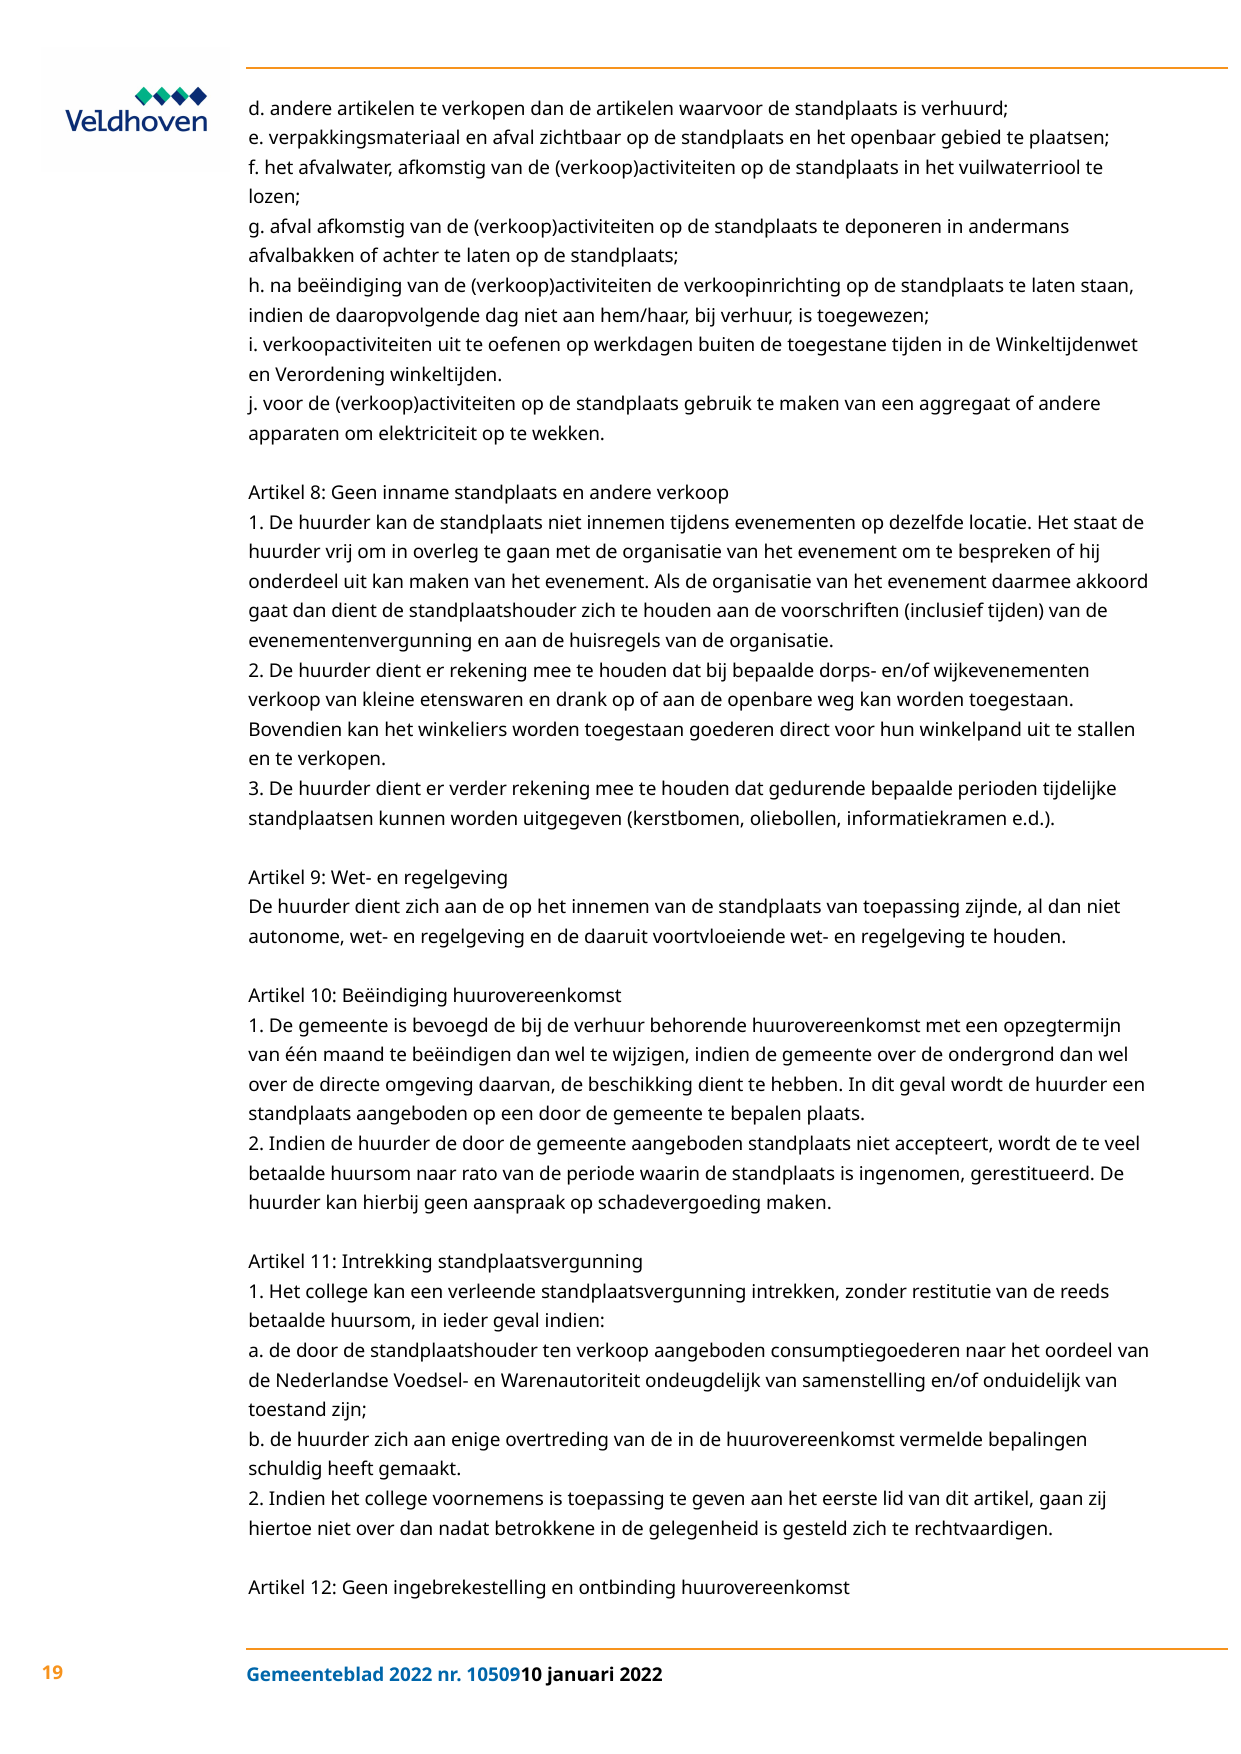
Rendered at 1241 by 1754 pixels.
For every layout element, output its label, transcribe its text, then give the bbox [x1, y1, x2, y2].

text e. verpakkingsmateriaal en afval zichtbaar op de standplaats en het openbaar gebied te plaatsen; [248, 124, 1152, 150]
text 1. De huurder kan de standplaats niet innemen tijdens evenementen op dezelfde locatie. Het staat de huurder vrij om in overleg te gaan met de organisatie van het evenement om te bespreken of hij onderdeel uit kan maken van het evenement. Als de organisatie van het evenement daarmee akkoord gaat dan dient de standplaatshouder zich te houden aan de voorschriften (inclusief tijden) van de evenementenvergunning en aan de huisregels van de organisatie. [248, 509, 1152, 653]
text Artikel 10: Beëindiging huurovereenkomst [248, 982, 1152, 1008]
text g. afval afkomstig van de (verkoop)activiteiten op de standplaats te deponeren in andermans afvalbakken of achter te laten op de standplaats; [248, 213, 1152, 268]
text Artikel 11: Intrekking standplaatsvergunning [248, 1248, 1152, 1274]
text Artikel 8: Geen inname standplaats en andere verkoop [248, 479, 1152, 505]
text j. voor de (verkoop)activiteiten op de standplaats gebruik te maken van een aggregaat of andere apparaten om elektriciteit op te wekken. [248, 391, 1152, 446]
text 1. De gemeente is bevoegd de bij de verhuur behorende huurovereenkomst met een opzegtermijn van één maand te beëindigen dan wel te wijzigen, indien de gemeente over de ondergrond dan wel over de directe omgeving daarvan, de beschikking dient te hebben. In dit geval wordt de huurder een standplaats aangeboden op een door de gemeente te bepalen plaats. [248, 1012, 1152, 1126]
text f. het afvalwater, afkomstig van de (verkoop)activiteiten op de standplaats in het vuilwaterriool te lozen; [248, 154, 1152, 209]
text i. verkoopactiviteiten uit te oefenen op werkdagen buiten de toegestane tijden in de Winkeltijdenwet en Verordening winkeltijden. [248, 331, 1152, 387]
text h. na beëindiging van de (verkoop)activiteiten de verkoopinrichting op de standplaats te laten staan, indien de daaropvolgende dag niet aan hem/haar, bij verhuur, is toegewezen; [248, 272, 1152, 328]
text 1. Het college kan een verleende standplaatsvergunning intrekken, zonder restitutie van de reeds betaalde huursom, in ieder geval indien: [248, 1278, 1152, 1333]
text De huurder dient zich aan de op het innemen van de standplaats van toepassing zijnde, al dan niet autonome, wet- en regelgeving en de daaruit voortvloeiende wet- en regelgeving te houden. [248, 893, 1152, 949]
text 2. Indien de huurder de door de gemeente aangeboden standplaats niet accepteert, wordt de te veel betaalde huursom naar rato van de periode waarin de standplaats is ingenomen, gerestitueerd. De huurder kan hierbij geen aanspraak op schadevergoeding maken. [248, 1130, 1152, 1215]
text 2. De huurder dient er rekening mee te houden dat bij bepaalde dorps- en/of wijkevenementen verkoop van kleine etenswaren en drank op of aan de openbare weg kan worden toegestaan. Bovendien kan het winkeliers worden toegestaan goederen direct voor hun winkelpand uit te stallen en te verkopen. [248, 657, 1152, 771]
text d. andere artikelen te verkopen dan de artikelen waarvoor de standplaats is verhuurd; [248, 95, 1152, 121]
text Artikel 9: Wet- en regelgeving [248, 864, 1152, 890]
text a. de door de standplaatshouder ten verkoop aangeboden consumptiegoederen naar het oordeel van de Nederlandse Voedsel- en Warenautoriteit ondeugdelijk van samenstelling en/of onduidelijk van toestand zijn; [248, 1337, 1152, 1422]
text b. de huurder zich aan enige overtreding van de in de huurovereenkomst vermelde bepalingen schuldig heeft gemaakt. [248, 1426, 1152, 1481]
text 2. Indien het college voornemens is toepassing te geven aan het eerste lid van dit artikel, gaan zij hiertoe niet over dan nadat betrokkene in de gelegenheid is gesteld zich te rechtvaardigen. [248, 1485, 1152, 1541]
text 3. De huurder dient er verder rekening mee te houden dat gedurende bepaalde perioden tijdelijke standplaatsen kunnen worden uitgegeven (kerstbomen, oliebollen, informatiekramen e.d.). [248, 775, 1152, 831]
picture [41, 47, 231, 172]
text Artikel 12: Geen ingebrekestelling en ontbinding huurovereenkomst [248, 1574, 1152, 1600]
